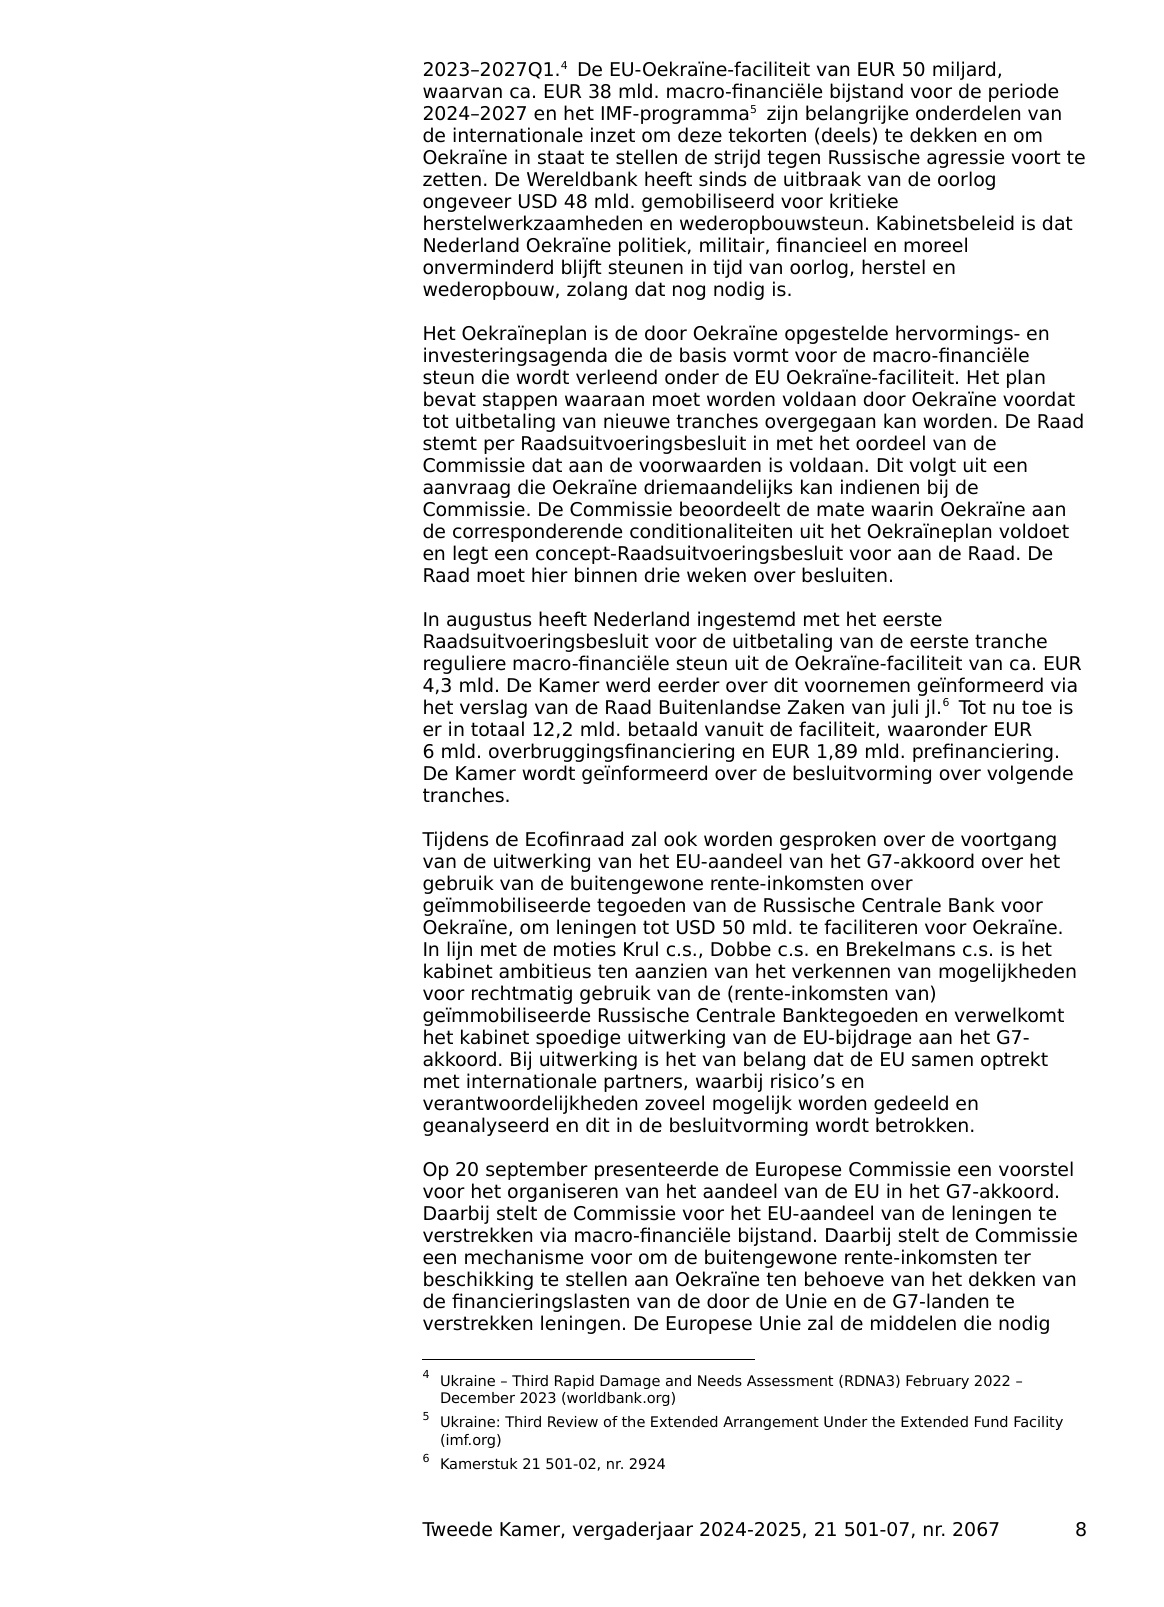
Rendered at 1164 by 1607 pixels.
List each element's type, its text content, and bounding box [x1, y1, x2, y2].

text Ukraine: Third Review of the Extended Arrangement Under the Extended Fund Facility (imf.org) [422, 1410, 1087, 1449]
text In augustus heeft Nederland ingestemd met het eerste Raadsuitvoeringsbesluit voor de uitbetaling van de eerste tranche reguliere macro-financiële steun uit de Oekraïne-faciliteit van ca. EUR 4,3 mld. De Kamer werd eerder over dit voornemen geïnformeerd via het verslag van de Raad Buitenlandse Zaken van juli jl. Tot nu toe is er in totaal 12,2 mld. betaald vanuit de faciliteit, waaronder EUR 6 mld. overbruggingsfinanciering en EUR 1,89 mld. prefinanciering. De Kamer wordt geïnformeerd over de besluitvorming over volgende tranches. [422, 609, 1087, 807]
text Ukraine – Third Rapid Damage and Needs Assessment (RDNA3) February 2022 – December 2023 (worldbank.org) [422, 1368, 1087, 1407]
text Op 20 september presenteerde de Europese Commissie een voorstel voor het organiseren van het aandeel van de EU in het G7-akkoord. Daarbij stelt de Commissie voor het EU-aandeel van de leningen te verstrekken via macro-financiële bijstand. Daarbij stelt de Commissie een mechanisme voor om de buitengewone rente-inkomsten ter beschikking te stellen aan Oekraïne ten behoeve van het dekken van de financieringslasten van de door de Unie en de G7-landen te verstrekken leningen. De Europese Unie zal de middelen die nodig [422, 1159, 1087, 1335]
text Tijdens de Ecofinraad zal ook worden gesproken over de voortgang van de uitwerking van het EU-aandeel van het G7-akkoord over het gebruik van de buitengewone rente-inkomsten over geïmmobiliseerde tegoeden van de Russische Centrale Bank voor Oekraïne, om leningen tot USD 50 mld. te faciliteren voor Oekraïne. In lijn met de moties Krul c.s., Dobbe c.s. en Brekelmans c.s. is het kabinet ambitieus ten aanzien van het verkennen van mogelijkheden voor rechtmatig gebruik van de (rente-inkomsten van) geïmmobiliseerde Russische Centrale Banktegoeden en verwelkomt het kabinet spoedige uitwerking van de EU-bijdrage aan het G7-akkoord. Bij uitwerking is het van belang dat de EU samen optrekt met internationale partners, waarbij risico’s en verantwoordelijkheden zoveel mogelijk worden gedeeld en geanalyseerd en dit in de besluitvorming wordt betrokken. [422, 829, 1087, 1137]
text Het Oekraïneplan is de door Oekraïne opgestelde hervormings- en investeringsagenda die de basis vormt voor de macro-financiële steun die wordt verleend onder de EU Oekraïne-faciliteit. Het plan bevat stappen waaraan moet worden voldaan door Oekraïne voordat tot uitbetaling van nieuwe tranches overgegaan kan worden. De Raad stemt per Raadsuitvoeringsbesluit in met het oordeel van de Commissie dat aan de voorwaarden is voldaan. Dit volgt uit een aanvraag die Oekraïne driemaandelijks kan indienen bij de Commissie. De Commissie beoordeelt de mate waarin Oekraïne aan de corresponderende conditionaliteiten uit het Oekraïneplan voldoet en legt een concept-Raadsuitvoeringsbesluit voor aan de Raad. De Raad moet hier binnen drie weken over besluiten. [422, 323, 1087, 587]
text Kamerstuk 21 501-02, nr. 2924 [422, 1452, 1087, 1474]
text 2023–2027Q1. De EU-Oekraïne-faciliteit van EUR 50 miljard, waarvan ca. EUR 38 mld. macro-financiële bijstand voor de periode 2024–2027 en het IMF-programma zijn belangrijke onderdelen van de internationale inzet om deze tekorten (deels) te dekken en om Oekraïne in staat te stellen de strijd tegen Russische agressie voort te zetten. De Wereldbank heeft sinds de uitbraak van de oorlog ongeveer USD 48 mld. gemobiliseerd voor kritieke herstelwerkzaamheden en wederopbouwsteun. Kabinetsbeleid is dat Nederland Oekraïne politiek, militair, financieel en moreel onverminderd blijft steunen in tijd van oorlog, herstel en wederopbouw, zolang dat nog nodig is. [422, 59, 1087, 301]
